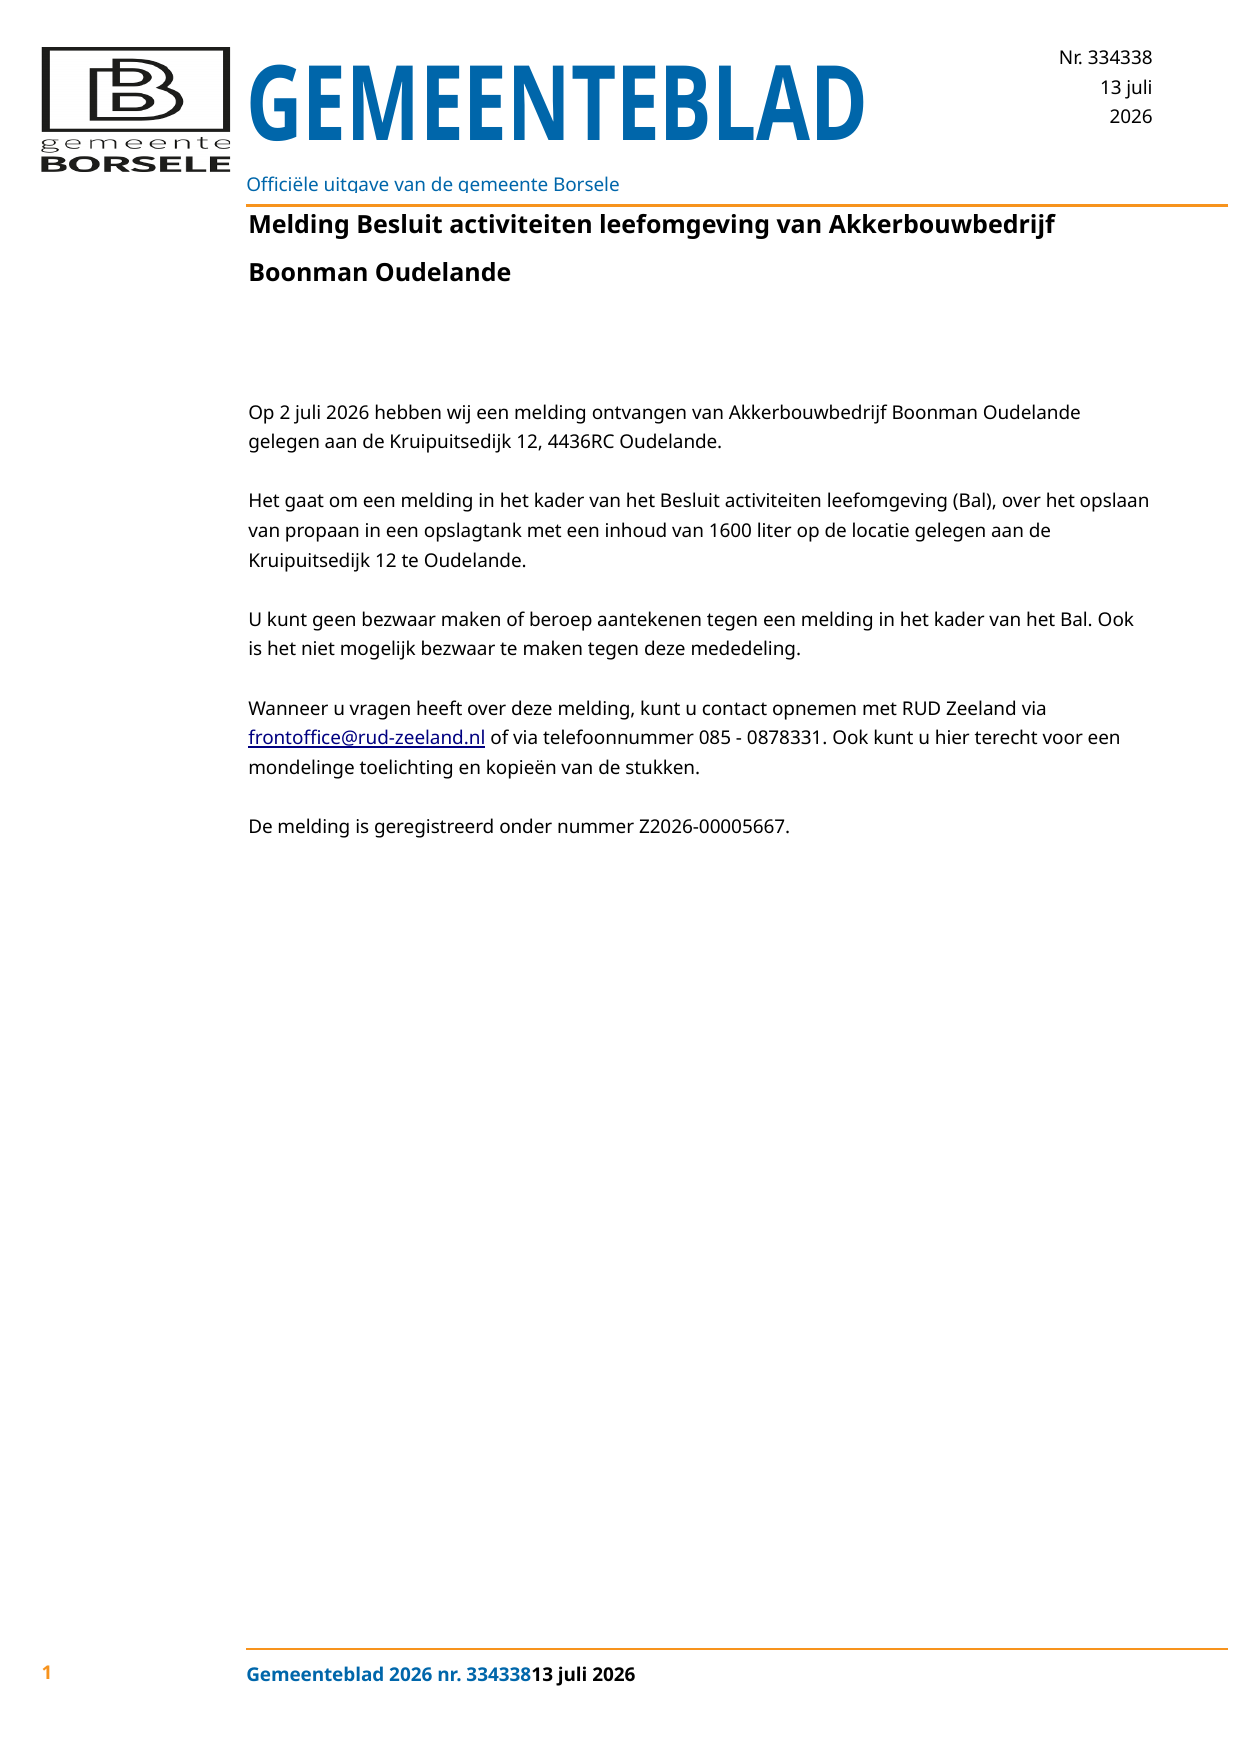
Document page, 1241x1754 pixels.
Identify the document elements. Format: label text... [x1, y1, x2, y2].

text Het gaat om een melding in het kader van het Besluit activiteiten leefomgeving (Bal), over het opslaan van propaan in een opslagtank met een inhoud van 1600 liter op de locatie gelegen aan de Kruipuitsedijk 12 te Oudelande. [248, 488, 1152, 573]
text Op 2 juli 2026 hebben wij een melding ontvangen van Akkerbouwbedrijf Boonman Oudelande gelegen aan de Kruipuitsedijk 12, 4436RC Oudelande. [248, 399, 1152, 454]
text De melding is geregistreerd onder nummer Z2026-00005667. [248, 813, 1152, 839]
text Wanneer u vragen heeft over deze melding, kunt u contact opnemen met RUD Zeeland via frontoffice@rud-zeeland.nl of via telefoonnummer 085 - 0878331. Ook kunt u hier terecht voor een mondelinge toelichting en kopieën van de stukken. [248, 695, 1152, 780]
text U kunt geen bezwaar maken of beroep aantekenen tegen een melding in het kader van het Bal. Ook is het niet mogelijk bezwaar te maken tegen deze mededeling. [248, 606, 1152, 661]
picture [41, 47, 231, 172]
text Melding Besluit activiteiten leefomgeving van Akkerbouwbedrijf Boonman Oudelande [248, 207, 1152, 288]
